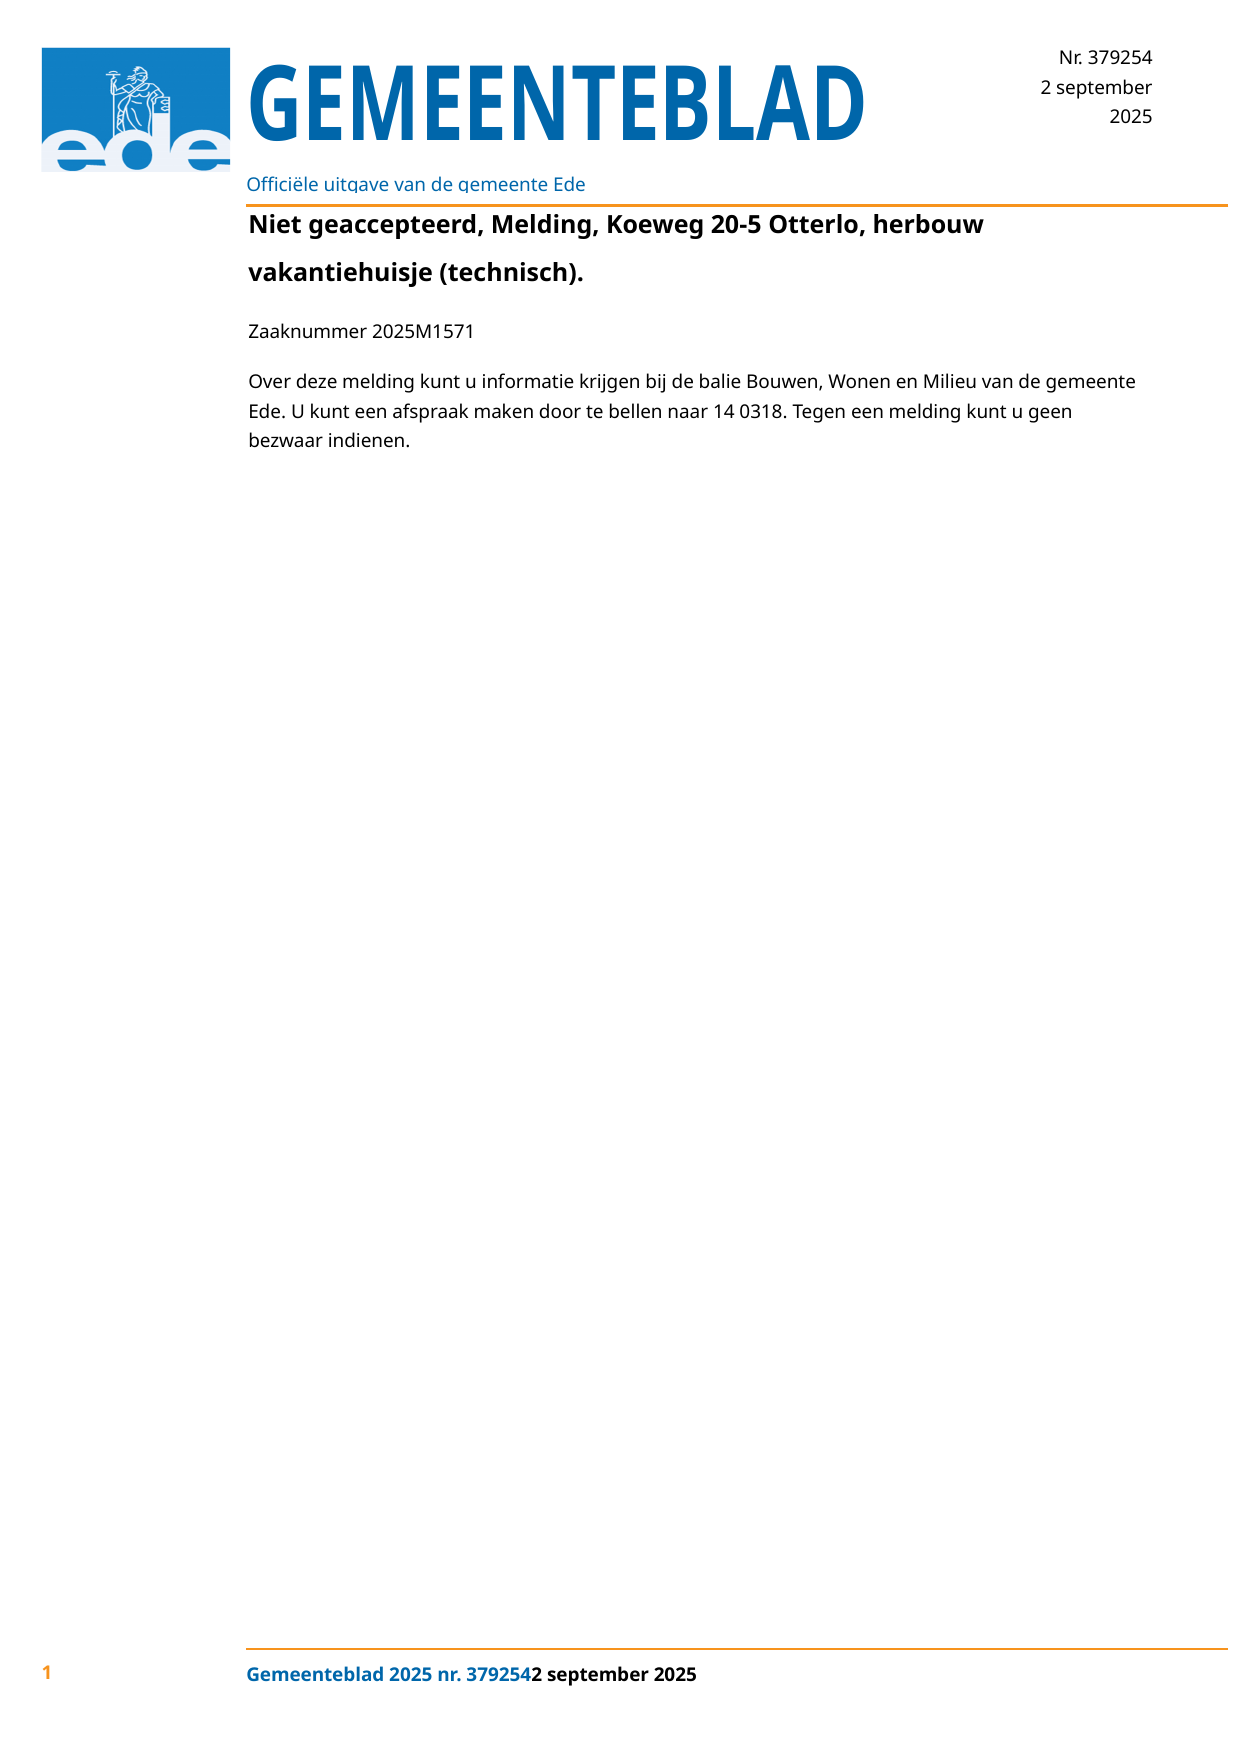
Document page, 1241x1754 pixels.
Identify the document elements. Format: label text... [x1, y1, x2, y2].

text Zaaknummer 2025M1571 [248, 318, 1152, 344]
picture [41, 47, 231, 172]
text Niet geaccepteerd, Melding, Koeweg 20-5 Otterlo, herbouw vakantiehuisje (technisch). [248, 207, 1152, 288]
text Over deze melding kunt u informatie krijgen bij de balie Bouwen, Wonen en Milieu van de gemeente Ede. U kunt een afspraak maken door te bellen naar 14 0318. Tegen een melding kunt u geen bezwaar indienen. [248, 368, 1152, 453]
